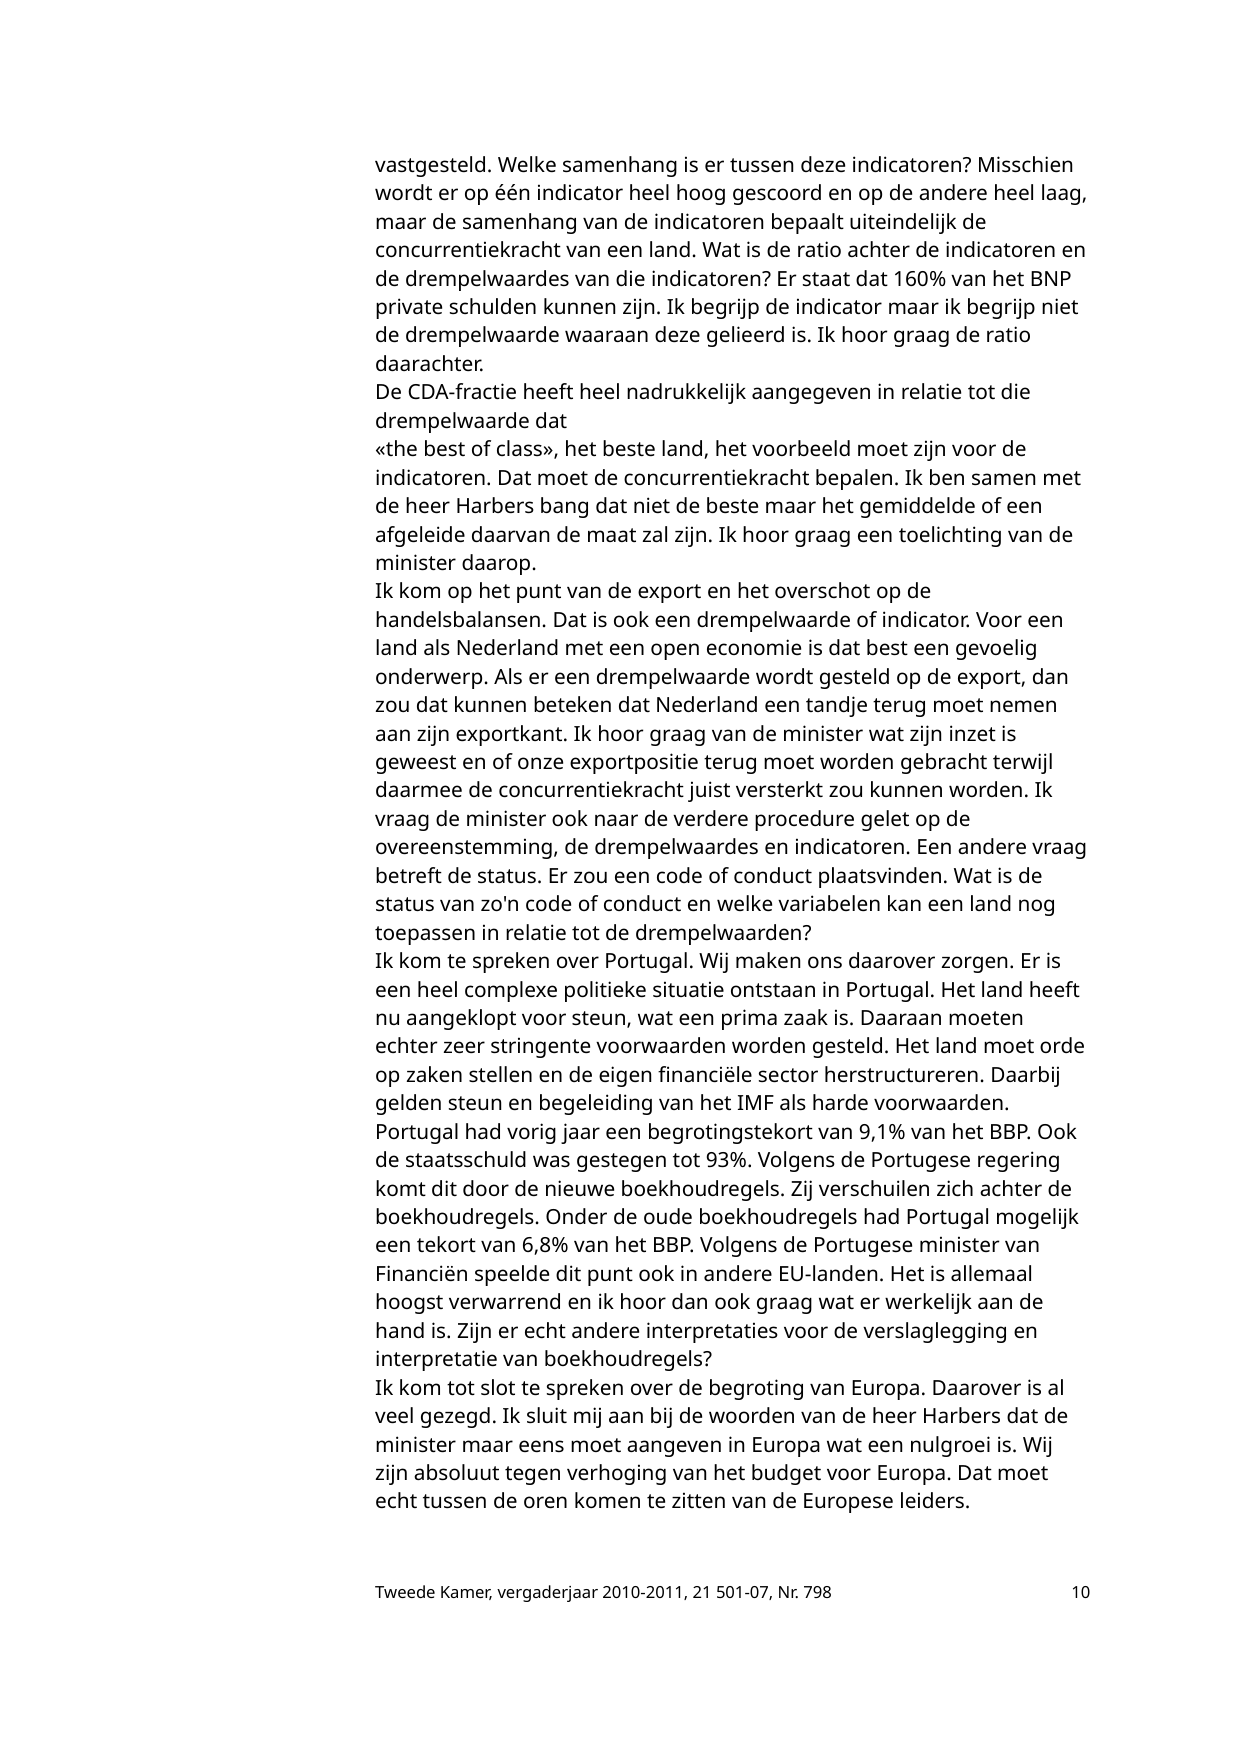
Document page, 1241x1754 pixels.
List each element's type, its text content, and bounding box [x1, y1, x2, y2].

text De CDA-fractie heeft heel nadrukkelijk aangegeven in relatie tot die drempelwaarde dat [375, 377, 1090, 434]
text Ik kom op het punt van de export en het overschot op de handelsbalansen. Dat is ook een drempelwaarde of indicator. Voor een land als Nederland met een open economie is dat best een gevoelig onderwerp. Als er een drempelwaarde wordt gesteld op de export, dan zou dat kunnen beteken dat Nederland een tandje terug moet nemen aan zijn exportkant. Ik hoor graag van de minister wat zijn inzet is geweest en of onze exportpositie terug moet worden gebracht terwijl daarmee de concurrentiekracht juist versterkt zou kunnen worden. Ik vraag de minister ook naar de verdere procedure gelet op de overeenstemming, de drempelwaardes en indicatoren. Een andere vraag betreft de status. Er zou een code of conduct plaatsvinden. Wat is de status van zo'n code of conduct en welke variabelen kan een land nog toepassen in relatie tot de drempelwaarden? [375, 577, 1090, 946]
text vastgesteld. Welke samenhang is er tussen deze indicatoren? Misschien wordt er op één indicator heel hoog gescoord en op de andere heel laag, maar de samenhang van de indicatoren bepaalt uiteindelijk de concurrentiekracht van een land. Wat is de ratio achter de indicatoren en de drempelwaardes van die indicatoren? Er staat dat 160% van het BNP private schulden kunnen zijn. Ik begrijp de indicator maar ik begrijp niet de drempelwaarde waaraan deze gelieerd is. Ik hoor graag de ratio daarachter. [375, 150, 1090, 377]
text «the best of class», het beste land, het voorbeeld moet zijn voor de indicatoren. Dat moet de concurrentiekracht bepalen. Ik ben samen met de heer Harbers bang dat niet de beste maar het gemiddelde of een afgeleide daarvan de maat zal zijn. Ik hoor graag een toelichting van de minister daarop. [375, 434, 1090, 577]
text Ik kom tot slot te spreken over de begroting van Europa. Daarover is al veel gezegd. Ik sluit mij aan bij de woorden van de heer Harbers dat de minister maar eens moet aangeven in Europa wat een nulgroei is. Wij zijn absoluut tegen verhoging van het budget voor Europa. Dat moet echt tussen de oren komen te zitten van de Europese leiders. [375, 1373, 1090, 1515]
text Ik kom te spreken over Portugal. Wij maken ons daarover zorgen. Er is een heel complexe politieke situatie ontstaan in Portugal. Het land heeft nu aangeklopt voor steun, wat een prima zaak is. Daaraan moeten echter zeer stringente voorwaarden worden gesteld. Het land moet orde op zaken stellen en de eigen financiële sector herstructureren. Daarbij gelden steun en begeleiding van het IMF als harde voorwaarden. Portugal had vorig jaar een begrotingstekort van 9,1% van het BBP. Ook de staatsschuld was gestegen tot 93%. Volgens de Portugese regering komt dit door de nieuwe boekhoudregels. Zij verschuilen zich achter de boekhoudregels. Onder de oude boekhoudregels had Portugal mogelijk een tekort van 6,8% van het BBP. Volgens de Portugese minister van Financiën speelde dit punt ook in andere EU-landen. Het is allemaal hoogst verwarrend en ik hoor dan ook graag wat er werkelijk aan de hand is. Zijn er echt andere interpretaties voor de verslaglegging en interpretatie van boekhoudregels? [375, 946, 1090, 1373]
